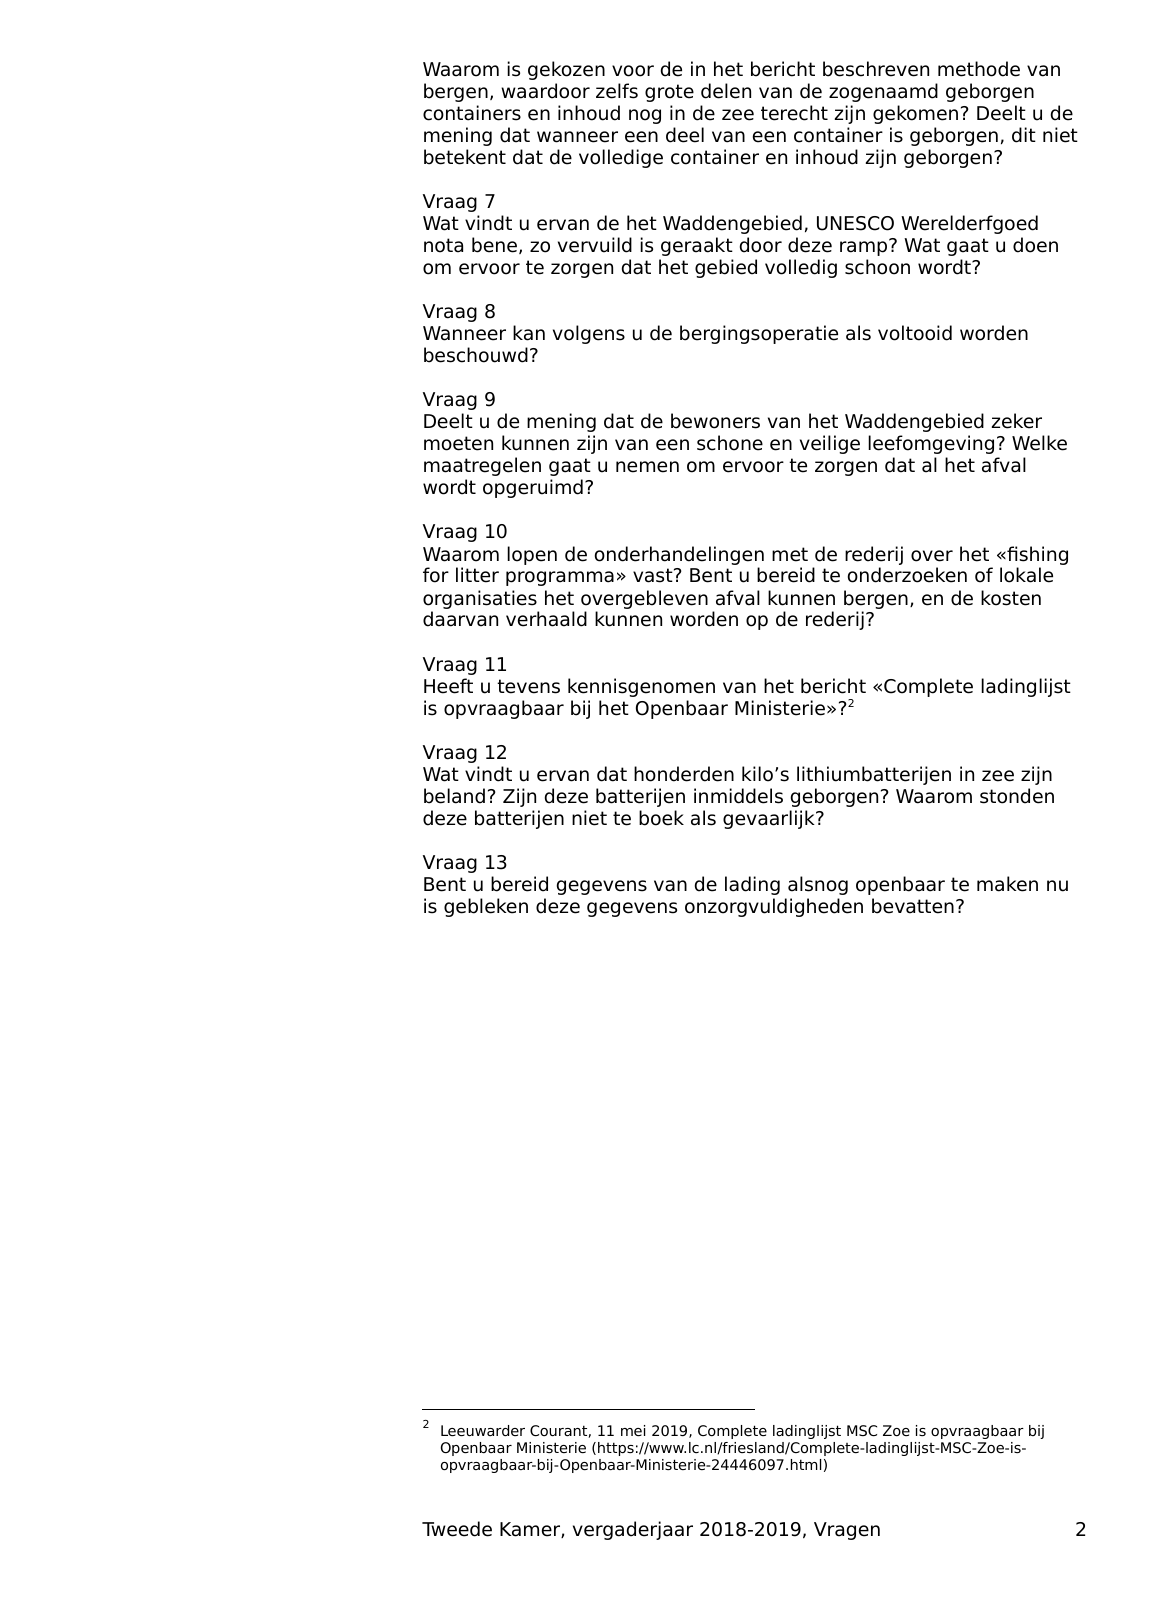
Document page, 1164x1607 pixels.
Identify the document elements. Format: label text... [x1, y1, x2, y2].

text Vraag 12 [422, 742, 1087, 764]
text Waarom is gekozen voor de in het bericht beschreven methode van bergen, waardoor zelfs grote delen van de zogenaamd geborgen containers en inhoud nog in de zee terecht zijn gekomen? Deelt u de mening dat wanneer een deel van een container is geborgen, dit niet betekent dat de volledige container en inhoud zijn geborgen? [422, 59, 1087, 169]
text Waarom lopen de onderhandelingen met de rederij over het «fishing for litter programma» vast? Bent u bereid te onderzoeken of lokale organisaties het overgebleven afval kunnen bergen, en de kosten daarvan verhaald kunnen worden op de rederij? [422, 543, 1087, 631]
text Wat vindt u ervan dat honderden kilo’s lithiumbatterijen in zee zijn beland? Zijn deze batterijen inmiddels geborgen? Waarom stonden deze batterijen niet te boek als gevaarlijk? [422, 764, 1087, 829]
text Leeuwarder Courant, 11 mei 2019, Complete ladinglijst MSC Zoe is opvraagbaar bij Openbaar Ministerie (https://www.lc.nl/friesland/Complete-ladinglijst-MSC-Zoe-is-opvraagbaar-bij-Openbaar-Ministerie-24446097.html) [422, 1418, 1087, 1474]
text Heeft u tevens kennisgenomen van het bericht «Complete ladinglijst is opvraagbaar bij het Openbaar Ministerie»? [422, 676, 1087, 719]
text Wat vindt u ervan de het Waddengebied, UNESCO Werelderfgoed nota bene, zo vervuild is geraakt door deze ramp? Wat gaat u doen om ervoor te zorgen dat het gebied volledig schoon wordt? [422, 213, 1087, 279]
text Vraag 10 [422, 521, 1087, 543]
text Vraag 8 [422, 301, 1087, 323]
text Bent u bereid gegevens van de lading alsnog openbaar te maken nu is gebleken deze gegevens onzorgvuldigheden bevatten? [422, 874, 1087, 918]
text Vraag 13 [422, 852, 1087, 874]
text Vraag 9 [422, 389, 1087, 411]
text Vraag 11 [422, 653, 1087, 676]
text Wanneer kan volgens u de bergingsoperatie als voltooid worden beschouwd? [422, 323, 1087, 367]
text Deelt u de mening dat de bewoners van het Waddengebied zeker moeten kunnen zijn van een schone en veilige leefomgeving? Welke maatregelen gaat u nemen om ervoor te zorgen dat al het afval wordt opgeruimd? [422, 411, 1087, 499]
text Vraag 7 [422, 191, 1087, 213]
